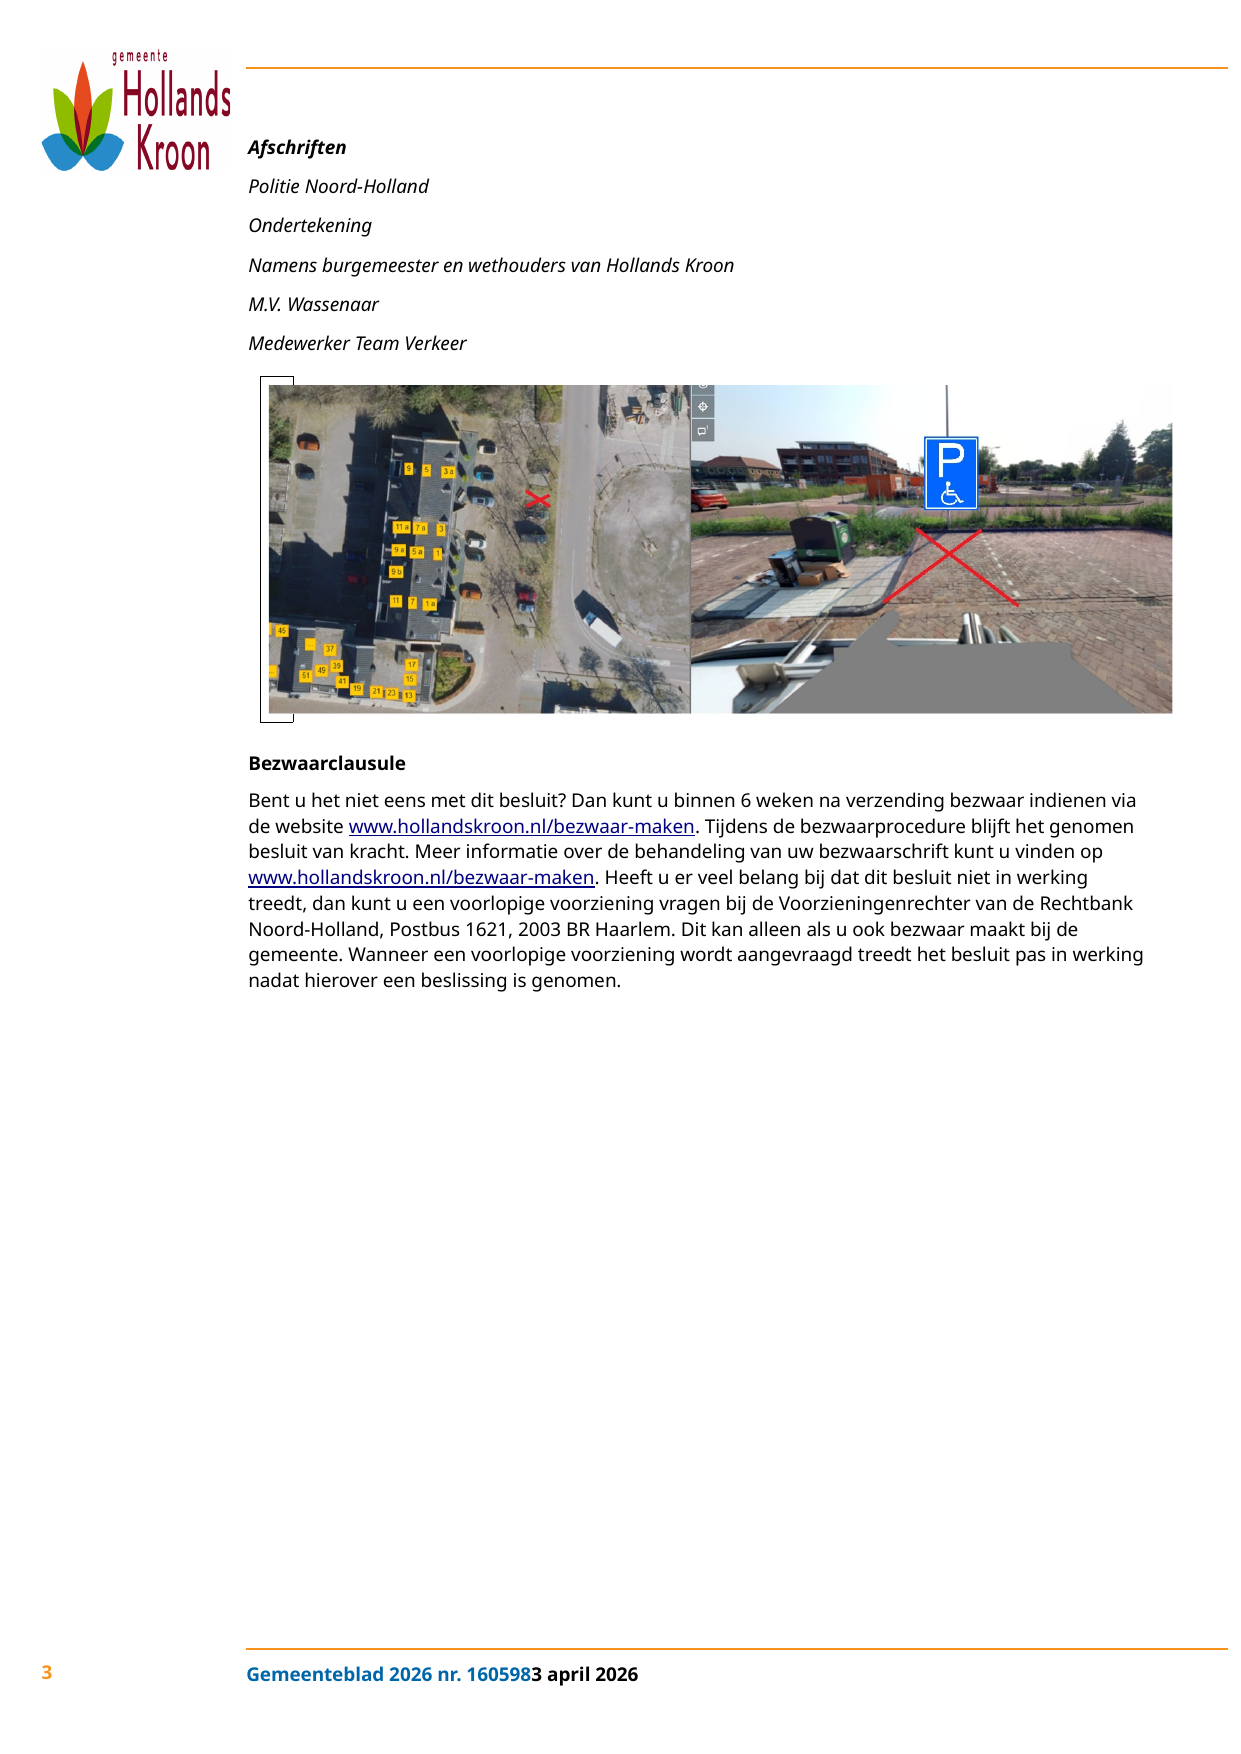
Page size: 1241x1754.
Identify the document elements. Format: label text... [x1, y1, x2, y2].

text Ondertekening [248, 213, 1152, 238]
text Politie Noord-Holland [248, 173, 1152, 199]
text M.V. Wassenaar [248, 291, 1152, 317]
text Bezwaarclausule [248, 751, 1152, 776]
picture [41, 47, 231, 172]
text Afschriften [248, 134, 1152, 160]
text Medewerker Team Verkeer [248, 330, 1152, 356]
text Bent u het niet eens met dit besluit? Dan kunt u binnen 6 weken na verzending bezwaar indienen via de website www.hollandskroon.nl/bezwaar-maken. Tijdens de bezwaarprocedure blijft het genomen besluit van kracht. Meer informatie over de behandeling van uw bezwaarschrift kunt u vinden op www.hollandskroon.nl/bezwaar-maken. Heeft u er veel belang bij dat dit besluit niet in werking treedt, dan kunt u een voorlopige voorziening vragen bij de Voorzieningenrechter van de Rechtbank Noord-Holland, Postbus 1621, 2003 BR Haarlem. Dit kan alleen als u ook bezwaar maakt bij de gemeente. Wanneer een voorlopige voorziening wordt aangevraagd treedt het besluit pas in werking nadat hierover een beslissing is genomen. [248, 787, 1152, 993]
text Namens burgemeester en wethouders van Hollands Kroon [248, 252, 1152, 278]
picture [268, 385, 1173, 714]
